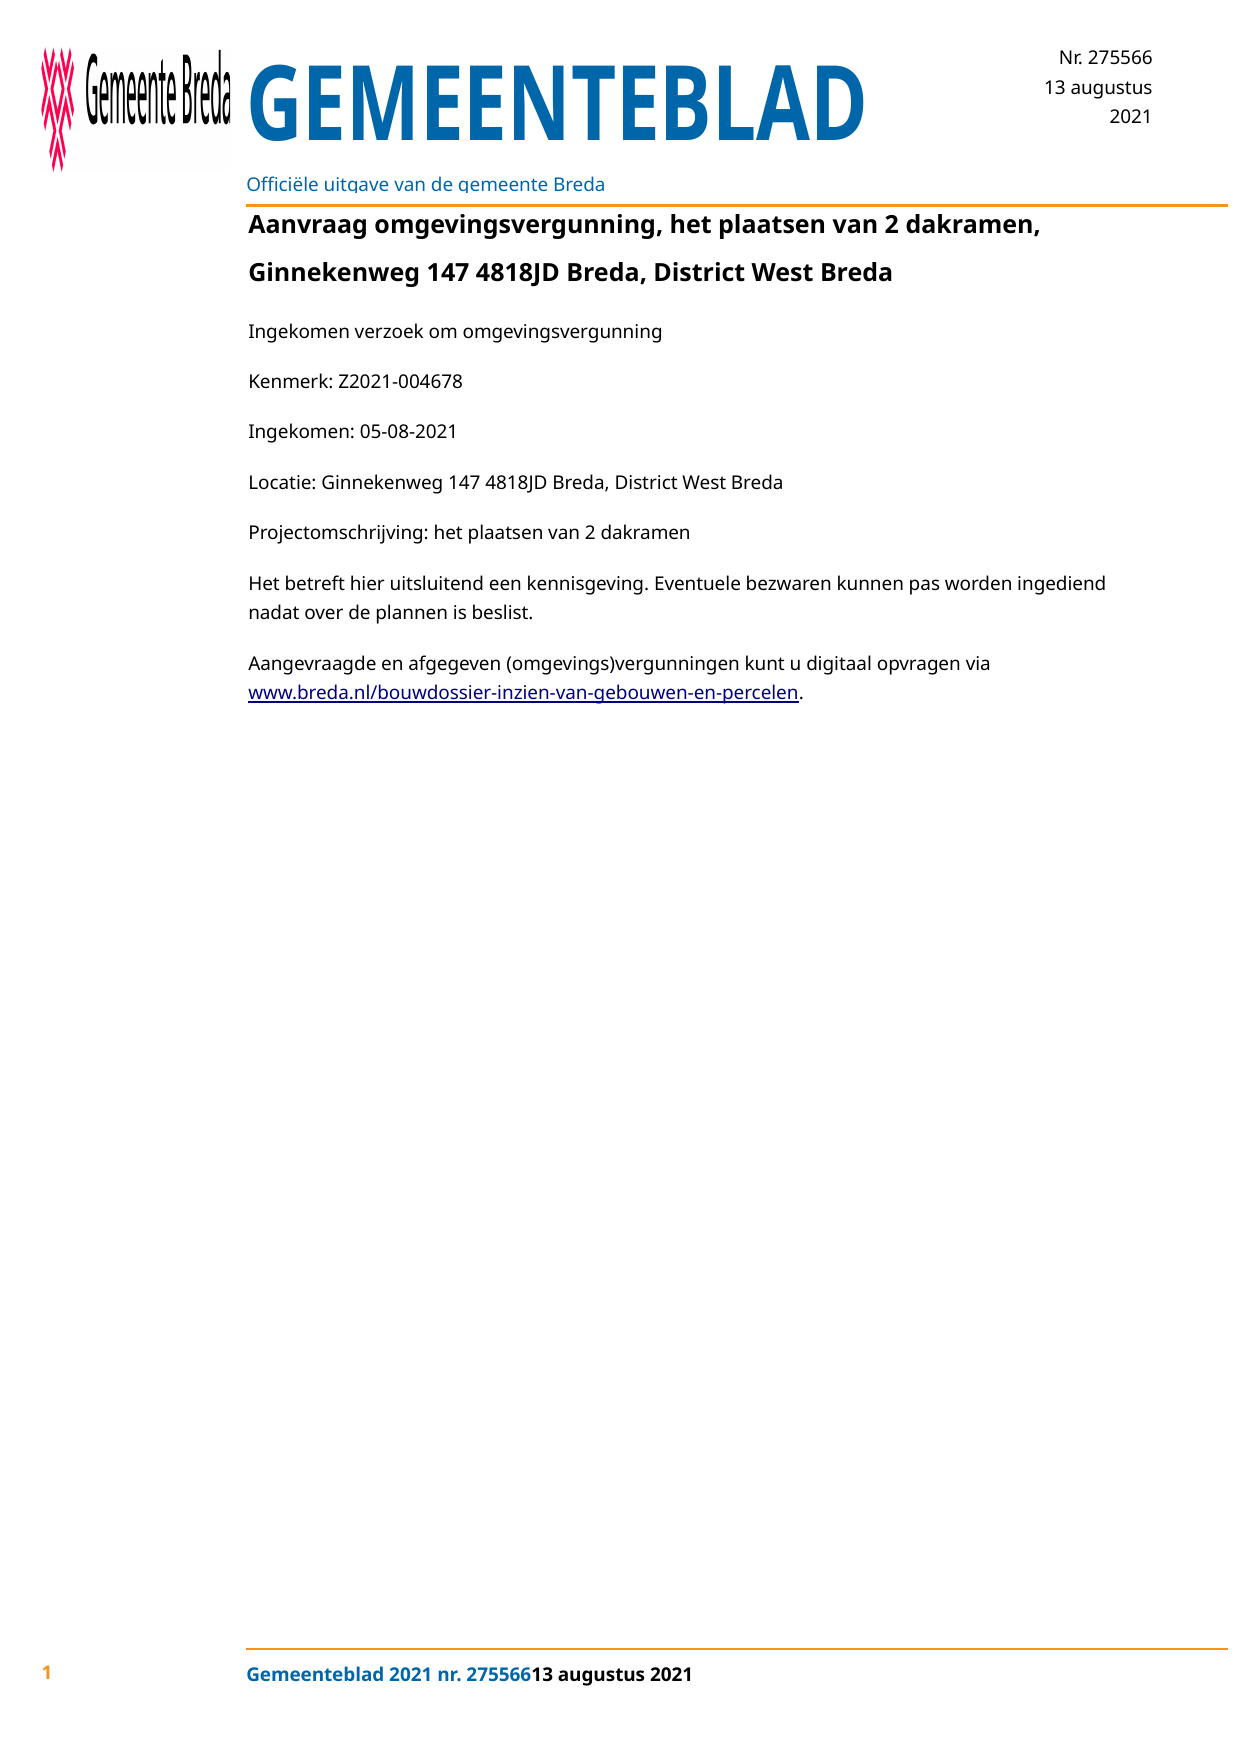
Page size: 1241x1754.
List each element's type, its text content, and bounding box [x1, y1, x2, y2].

text Ingekomen verzoek om omgevingsvergunning [248, 318, 1152, 344]
picture [41, 47, 231, 172]
text Aangevraagde en afgegeven (omgevings)vergunningen kunt u digitaal opvragen via www.breda.nl/bouwdossier-inzien-van-gebouwen-en-percelen. [248, 650, 1152, 705]
text Het betreft hier uitsluitend een kennisgeving. Eventuele bezwaren kunnen pas worden ingediend nadat over de plannen is beslist. [248, 570, 1152, 625]
text Kenmerk: Z2021-004678 [248, 368, 1152, 394]
text Projectomschrijving: het plaatsen van 2 dakramen [248, 519, 1152, 545]
text Ingekomen: 05-08-2021 [248, 419, 1152, 444]
text Aanvraag omgevingsvergunning, het plaatsen van 2 dakramen, Ginnekenweg 147 4818JD Breda, District West Breda [248, 207, 1152, 288]
text Locatie: Ginnekenweg 147 4818JD Breda, District West Breda [248, 469, 1152, 495]
